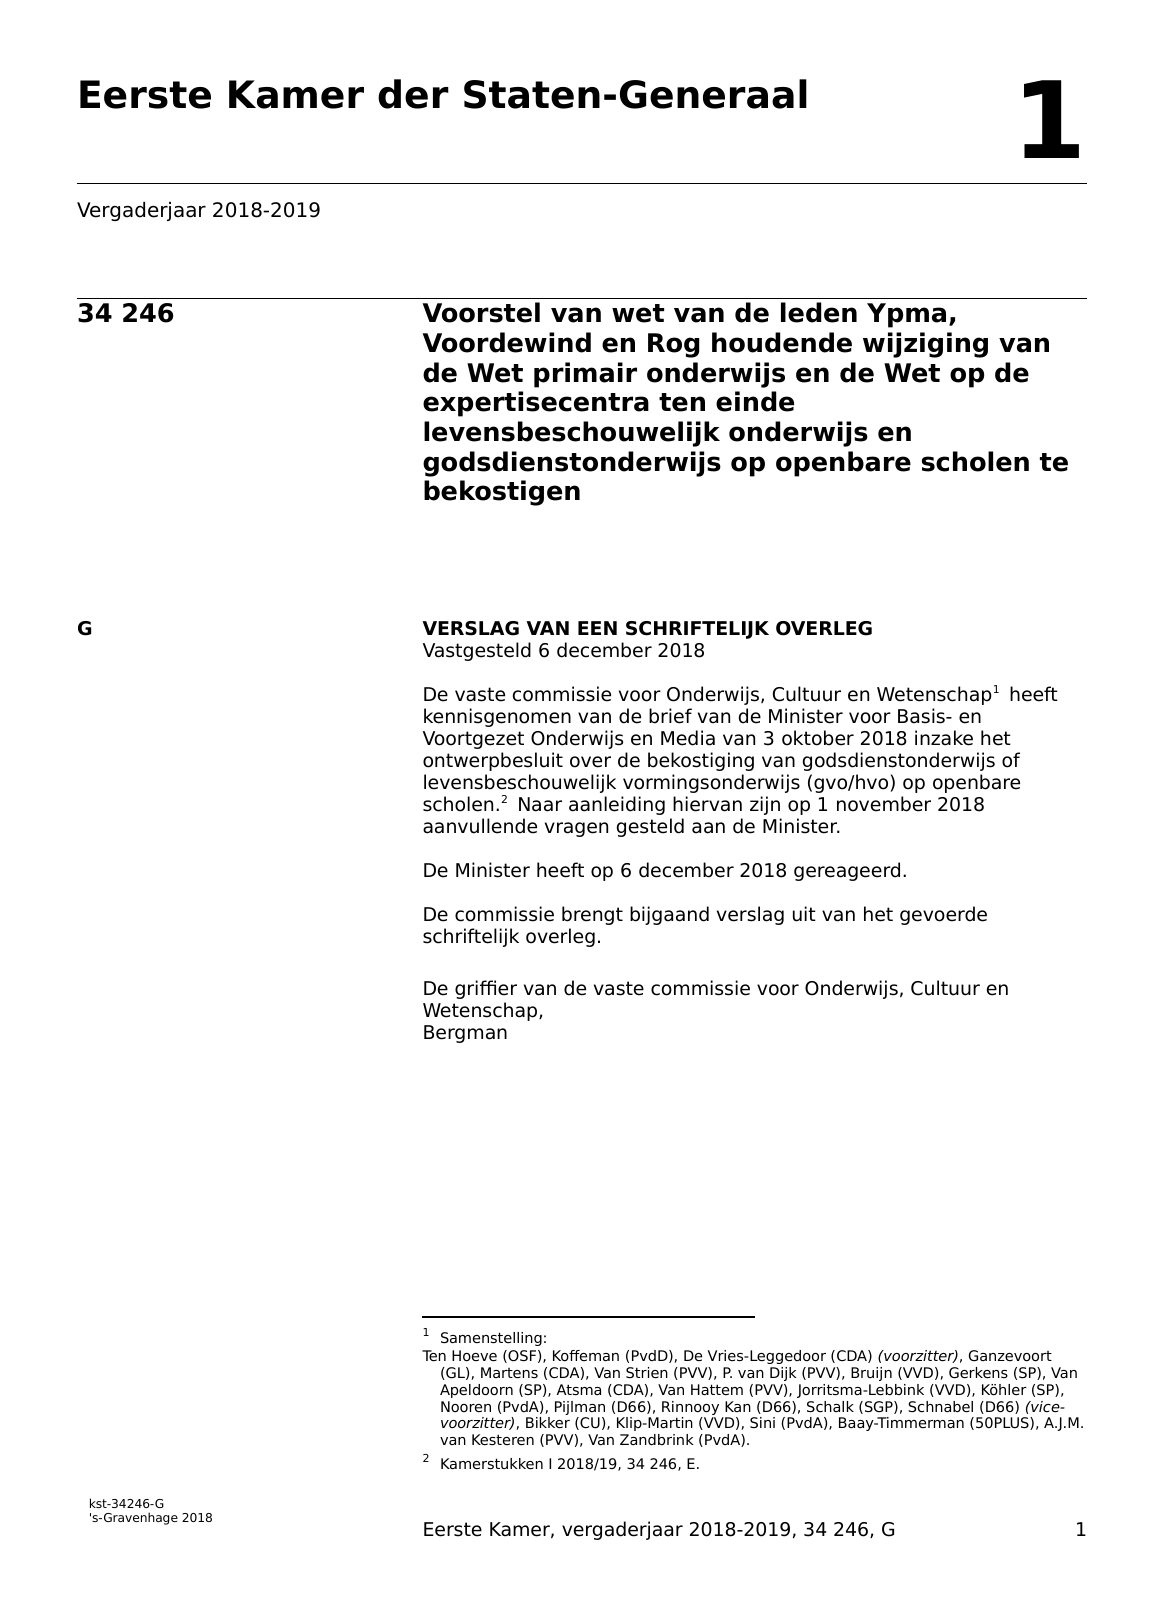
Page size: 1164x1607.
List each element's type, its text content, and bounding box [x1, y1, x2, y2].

subtitle 34 246 Voorstel van wet van de leden Ypma, Voordewind en Rog houdende wijziging van de Wet primair onderwijs en de Wet op de expertisecentra ten einde levensbeschouwelijk onderwijs en godsdienstonderwijs op openbare scholen te bekostigen [77, 299, 1087, 507]
text 's-Gravenhage 2018 [88, 1511, 323, 1525]
subtitle G VERSLAG VAN EEN SCHRIFTELIJK OVERLEG [77, 618, 1087, 640]
text De griffier van de vaste commissie voor Onderwijs, Cultuur en Wetenschap, Bergman [422, 978, 1087, 1044]
text kst-34246-G [88, 1497, 323, 1511]
text Samenstelling: [422, 1326, 1087, 1348]
text De commissie brengt bijgaand verslag uit van het gevoerde schriftelijk overleg. [422, 904, 1087, 948]
text Kamerstukken I 2018/19, 34 246, E. [422, 1452, 1087, 1474]
text Ten Hoeve (OSF), Koffeman (PvdD), De Vries-Leggedoor (CDA) (voorzitter), Ganzevoort (GL), Martens (CDA), Van Strien (PVV), P. van Dijk (PVV), Bruijn (VVD), Gerkens (SP), Van Apeldoorn (SP), Atsma (CDA), Van Hattem (PVV), Jorritsma-Lebbink (VVD), Köhler (SP), Nooren (PvdA), Pijlman (D66), Rinnooy Kan (D66), Schalk (SGP), Schnabel (D66) (vice-voorzitter), Bikker (CU), Klip-Martin (VVD), Sini (PvdA), Baay-Timmerman (50PLUS), A.J.M. van Kesteren (PVV), Van Zandbrink (PvdA). [422, 1348, 1087, 1449]
table_cell Vergaderjaar 2018-2019 [77, 184, 1087, 298]
text De Minister heeft op 6 december 2018 gereageerd. [422, 860, 1087, 882]
table_header Eerste Kamer der Staten-Generaal [77, 59, 886, 183]
text De vaste commissie voor Onderwijs, Cultuur en Wetenschap heeft kennisgenomen van de brief van de Minister voor Basis- en Voortgezet Onderwijs en Media van 3 oktober 2018 inzake het ontwerpbesluit over de bekostiging van godsdienstonderwijs of levensbeschouwelijk vormingsonderwijs (gvo/hvo) op openbare scholen. Naar aanleiding hiervan zijn op 1 november 2018 aanvullende vragen gesteld aan de Minister. [422, 684, 1087, 838]
text Vastgesteld 6 december 2018 [422, 640, 1087, 662]
table_header 1 [886, 59, 1087, 183]
